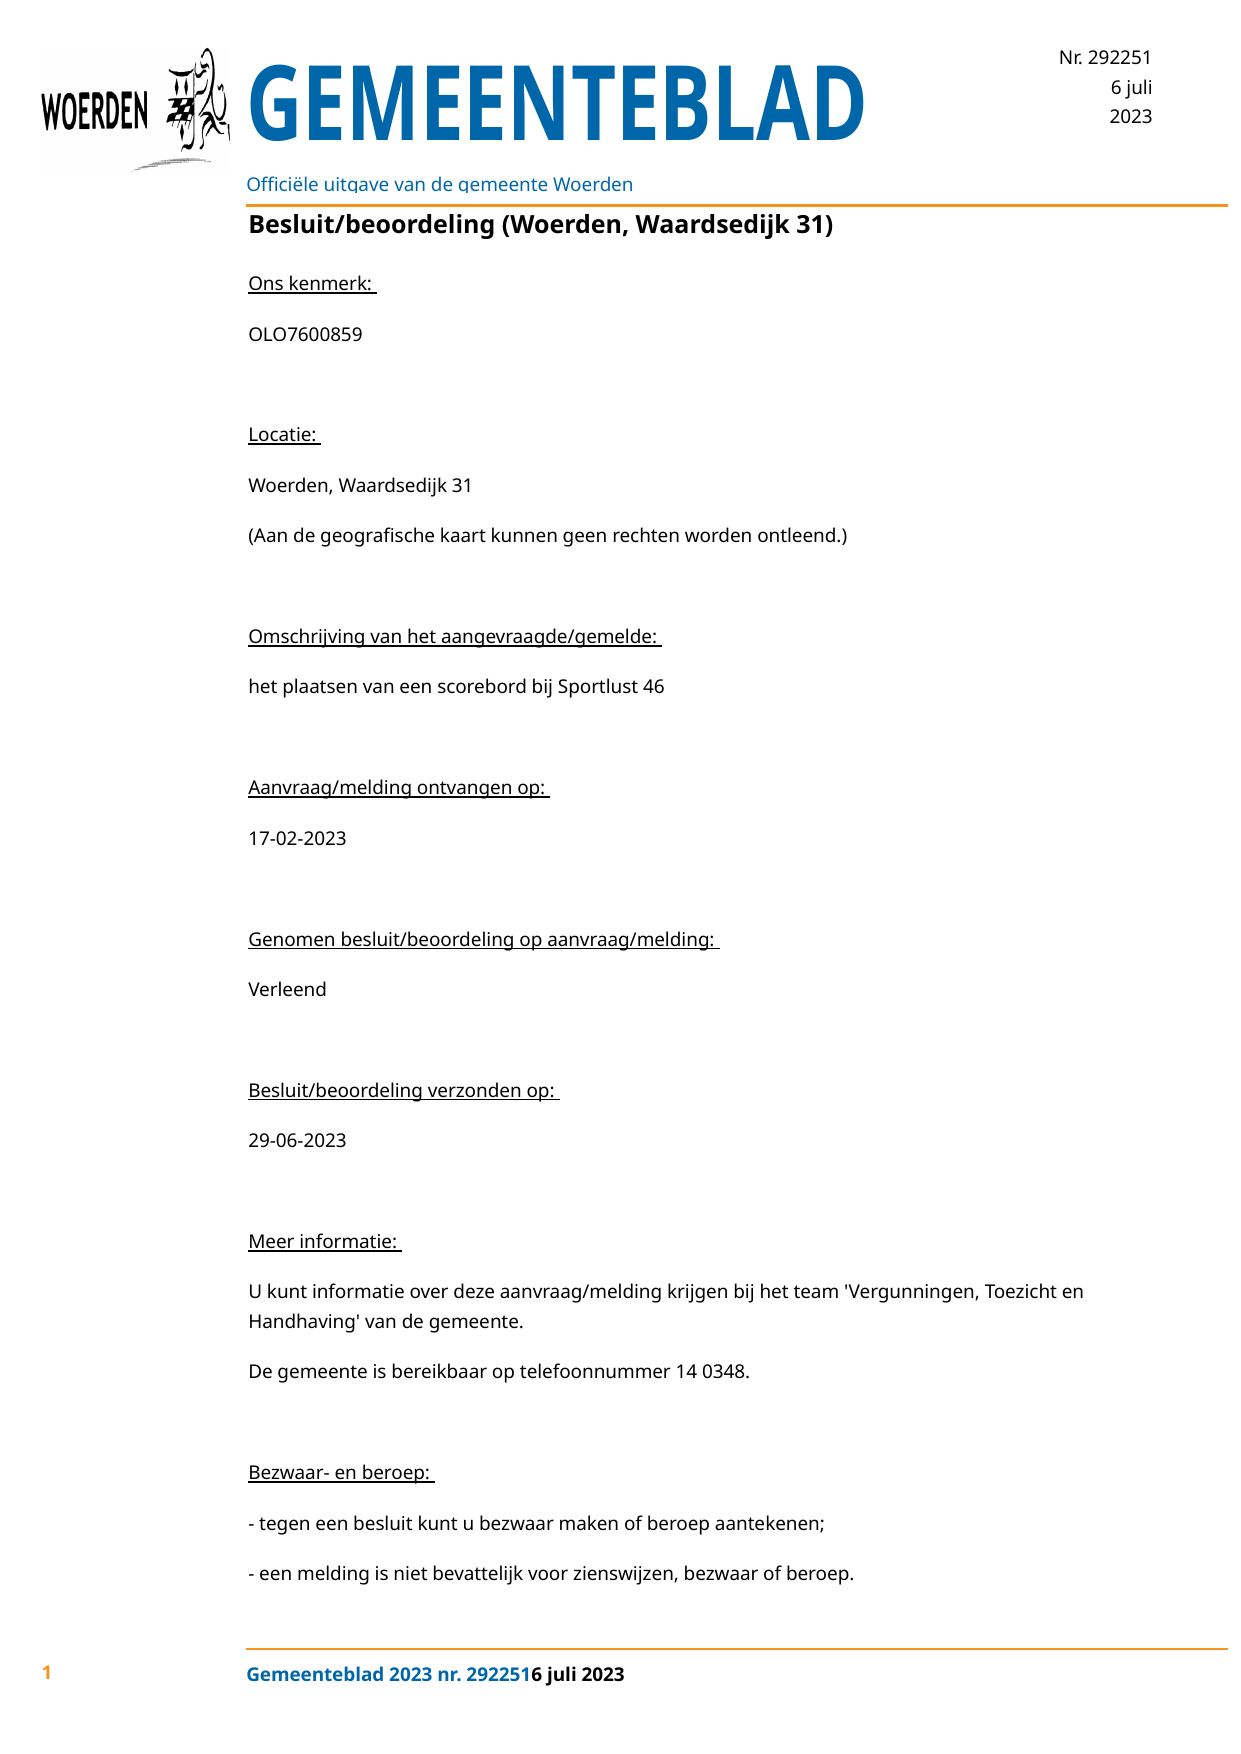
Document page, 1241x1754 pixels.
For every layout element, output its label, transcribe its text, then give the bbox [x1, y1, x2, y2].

text Besluit/beoordeling verzonden op: [248, 1077, 1152, 1103]
text - een melding is niet bevattelijk voor zienswijzen, bezwaar of beroep. [248, 1560, 1152, 1586]
text Omschrijving van het aangevraagde/gemelde: [248, 623, 1152, 649]
text (Aan de geografische kaart kunnen geen rechten worden ontleend.) [248, 522, 1152, 548]
text Besluit/beoordeling (Woerden, Waardsedijk 31) [248, 207, 1152, 241]
text - tegen een besluit kunt u bezwaar maken of beroep aantekenen; [248, 1510, 1152, 1536]
picture [41, 47, 231, 172]
text 29-06-2023 [248, 1127, 1152, 1153]
text OLO7600859 [248, 321, 1152, 346]
text Verleend [248, 976, 1152, 1002]
text Ons kenmerk: [248, 270, 1152, 296]
text Bezwaar- en beroep: [248, 1459, 1152, 1485]
text De gemeente is bereikbaar op telefoonnummer 14 0348. [248, 1359, 1152, 1384]
text 17-02-2023 [248, 825, 1152, 851]
text Genomen besluit/beoordeling op aanvraag/melding: [248, 926, 1152, 951]
text U kunt informatie over deze aanvraag/melding krijgen bij het team 'Vergunningen, Toezicht en Handhaving' van de gemeente. [248, 1279, 1152, 1334]
text Locatie: [248, 422, 1152, 447]
text Meer informatie: [248, 1228, 1152, 1254]
text het plaatsen van een scorebord bij Sportlust 46 [248, 674, 1152, 699]
text Aanvraag/melding ontvangen op: [248, 774, 1152, 800]
text Woerden, Waardsedijk 31 [248, 472, 1152, 498]
